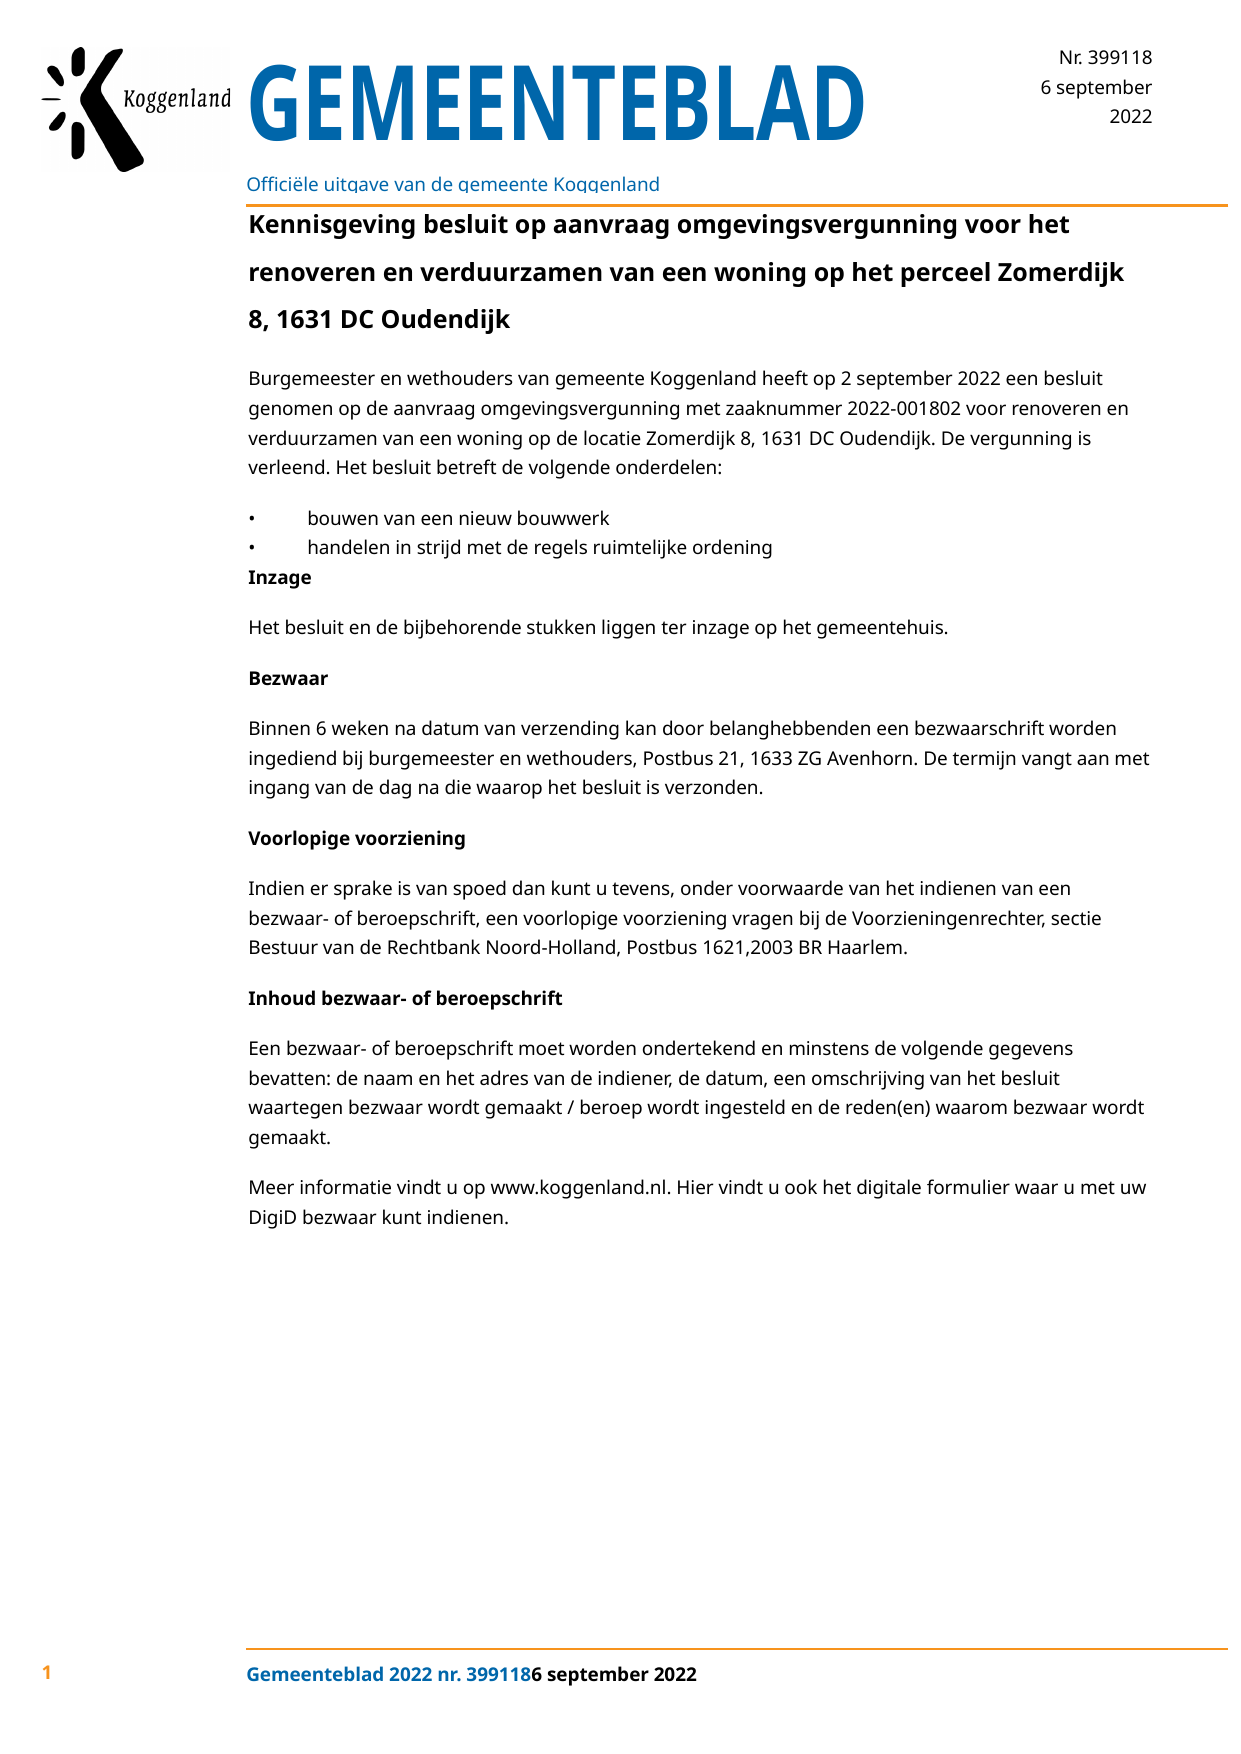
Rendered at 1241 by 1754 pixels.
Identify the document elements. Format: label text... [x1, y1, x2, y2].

text Binnen 6 weken na datum van verzending kan door belanghebbenden een bezwaarschrift worden ingediend bij burgemeester en wethouders, Postbus 21, 1633 ZG Avenhorn. De termijn vangt aan met ingang van de dag na die waarop het besluit is verzonden. [248, 715, 1152, 800]
picture [41, 47, 231, 172]
list bouwen van een nieuw bouwwerk [248, 505, 1152, 530]
text Meer informatie vindt u op www.koggenland.nl. Hier vindt u ook het digitale formulier waar u met uw DigiD bezwaar kunt indienen. [248, 1174, 1152, 1229]
text Inhoud bezwaar- of beroepschrift [248, 985, 1152, 1010]
text Burgemeester en wethouders van gemeente Koggenland heeft op 2 september 2022 een besluit genomen op de aanvraag omgevingsvergunning met zaaknummer 2022-001802 voor renoveren en verduurzamen van een woning op de locatie Zomerdijk 8, 1631 DC Oudendijk. De vergunning is verleend. Het besluit betreft de volgende onderdelen: [248, 366, 1152, 480]
text Inzage [248, 564, 1152, 589]
text Een bezwaar- of beroepschrift moet worden ondertekend en minstens de volgende gegevens bevatten: de naam en het adres van de indiener, de datum, een omschrijving van het besluit waartegen bezwaar wordt gemaakt / beroep wordt ingesteld en de reden(en) waarom bezwaar wordt gemaakt. [248, 1035, 1152, 1149]
text Kennisgeving besluit op aanvraag omgevingsvergunning voor het renoveren en verduurzamen van een woning op het perceel Zomerdijk 8, 1631 DC Oudendijk [248, 207, 1152, 336]
text Bezwaar [248, 665, 1152, 690]
text Indien er sprake is van spoed dan kunt u tevens, onder voorwaarde van het indienen van een bezwaar- of beroepschrift, een voorlopige voorziening vragen bij de Voorzieningenrechter, sectie Bestuur van de Rechtbank Noord-Holland, Postbus 1621,2003 BR Haarlem. [248, 875, 1152, 960]
text Voorlopige voorziening [248, 825, 1152, 850]
list handelen in strijd met de regels ruimtelijke ordening [248, 534, 1152, 560]
text Het besluit en de bijbehorende stukken liggen ter inzage op het gemeentehuis. [248, 614, 1152, 640]
